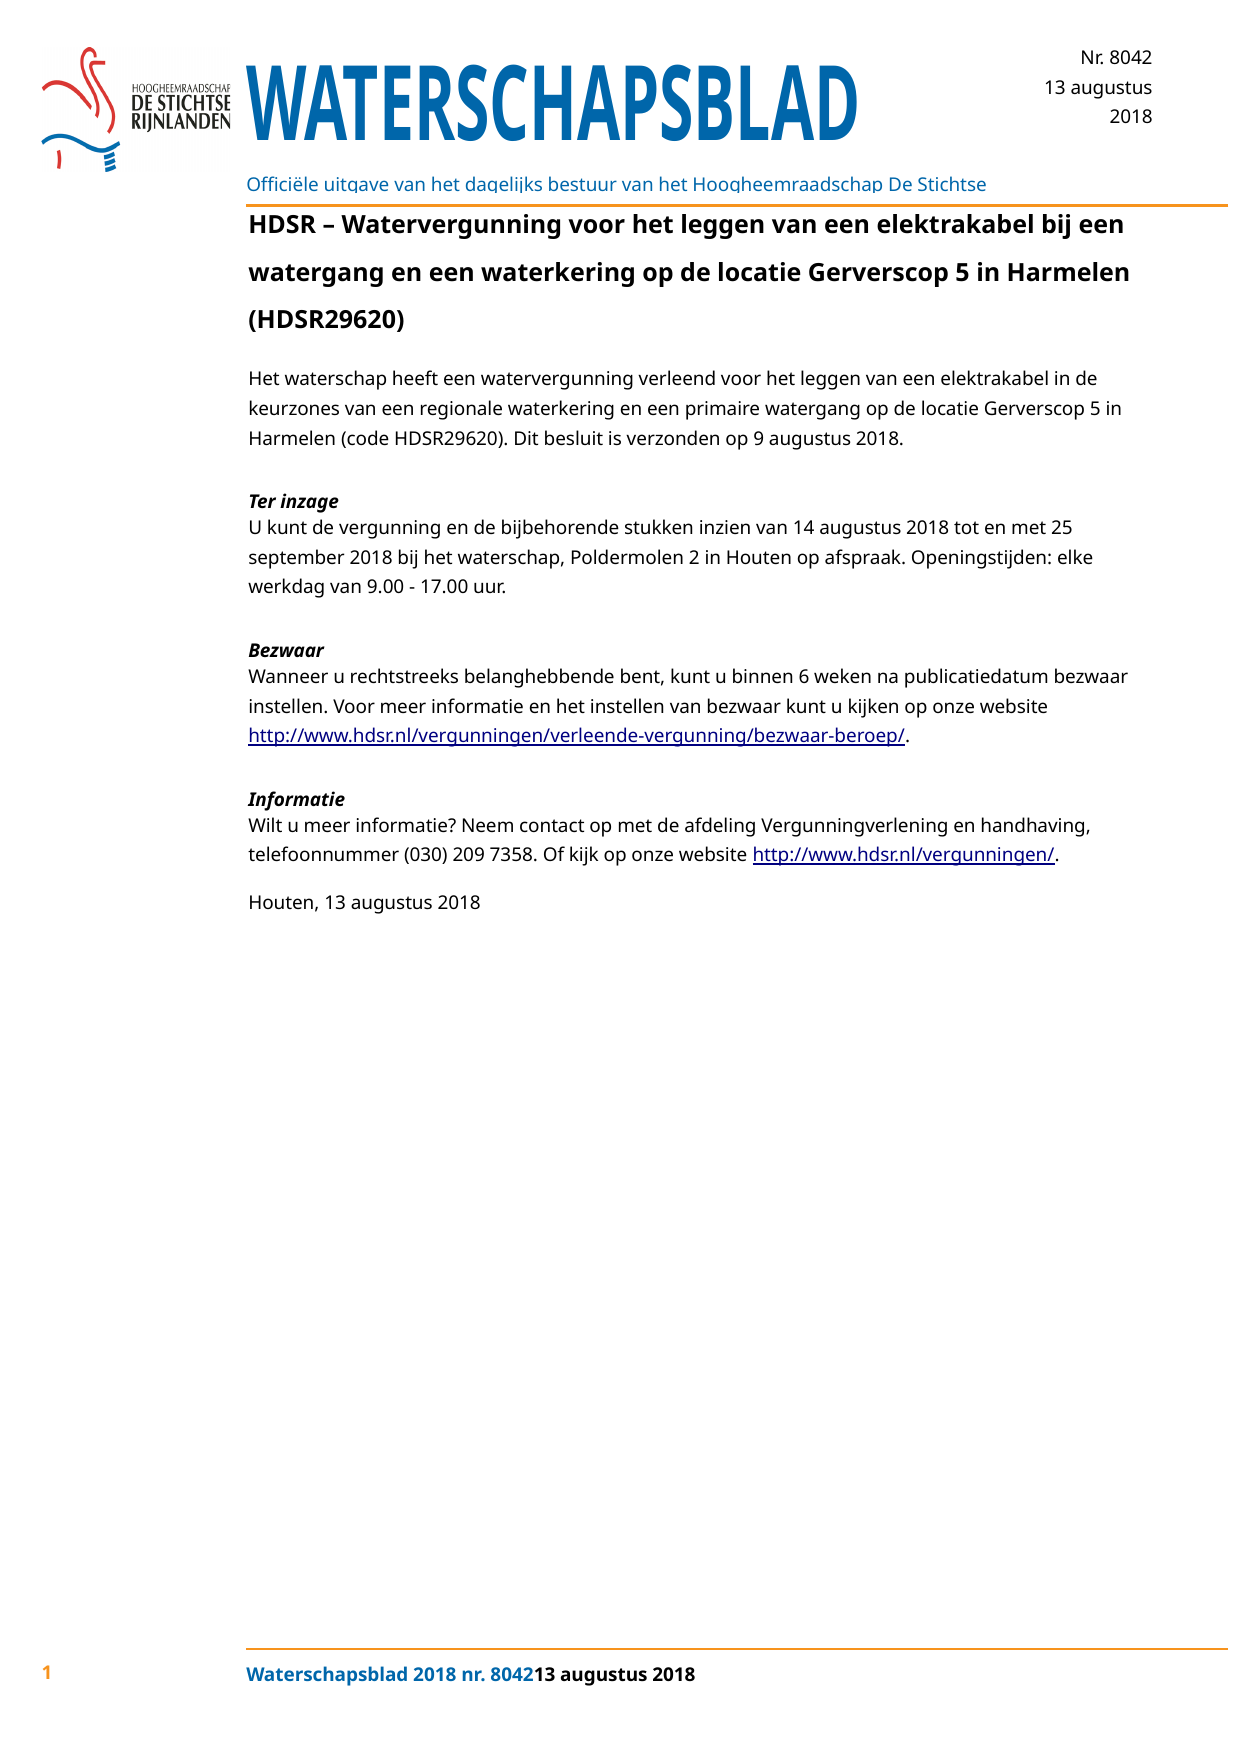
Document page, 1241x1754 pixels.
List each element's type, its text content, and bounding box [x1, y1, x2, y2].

text Het waterschap heeft een watervergunning verleend voor het leggen van een elektrakabel in de keurzones van een regionale waterkering en een primaire watergang op de locatie Gerverscop 5 in Harmelen (code HDSR29620). Dit besluit is verzonden op 9 augustus 2018. [248, 366, 1152, 450]
text Houten, 13 augustus 2018 [248, 889, 1152, 915]
picture [41, 47, 231, 172]
text Ter inzage [248, 489, 1152, 514]
text Informatie [248, 786, 1152, 812]
text HDSR – Watervergunning voor het leggen van een elektrakabel bij een watergang en een waterkering op de locatie Gerverscop 5 in Harmelen (HDSR29620) [248, 207, 1152, 336]
text Wanneer u rechtstreeks belanghebbende bent, kunt u binnen 6 weken na publicatiedatum bezwaar instellen. Voor meer informatie en het instellen van bezwaar kunt u kijken op onze website http://www.hdsr.nl/vergunningen/verleende-vergunning/bezwaar-beroep/. [248, 663, 1152, 748]
text Wilt u meer informatie? Neem contact op met de afdeling Vergunningverlening en handhaving, telefoonnummer (030) 209 7358. Of kijk op onze website http://www.hdsr.nl/vergunningen/. [248, 812, 1152, 867]
text Bezwaar [248, 637, 1152, 663]
text U kunt de vergunning en de bijbehorende stukken inzien van 14 augustus 2018 tot en met 25 september 2018 bij het waterschap, Poldermolen 2 in Houten op afspraak. Openingstijden: elke werkdag van 9.00 - 17.00 uur. [248, 514, 1152, 599]
